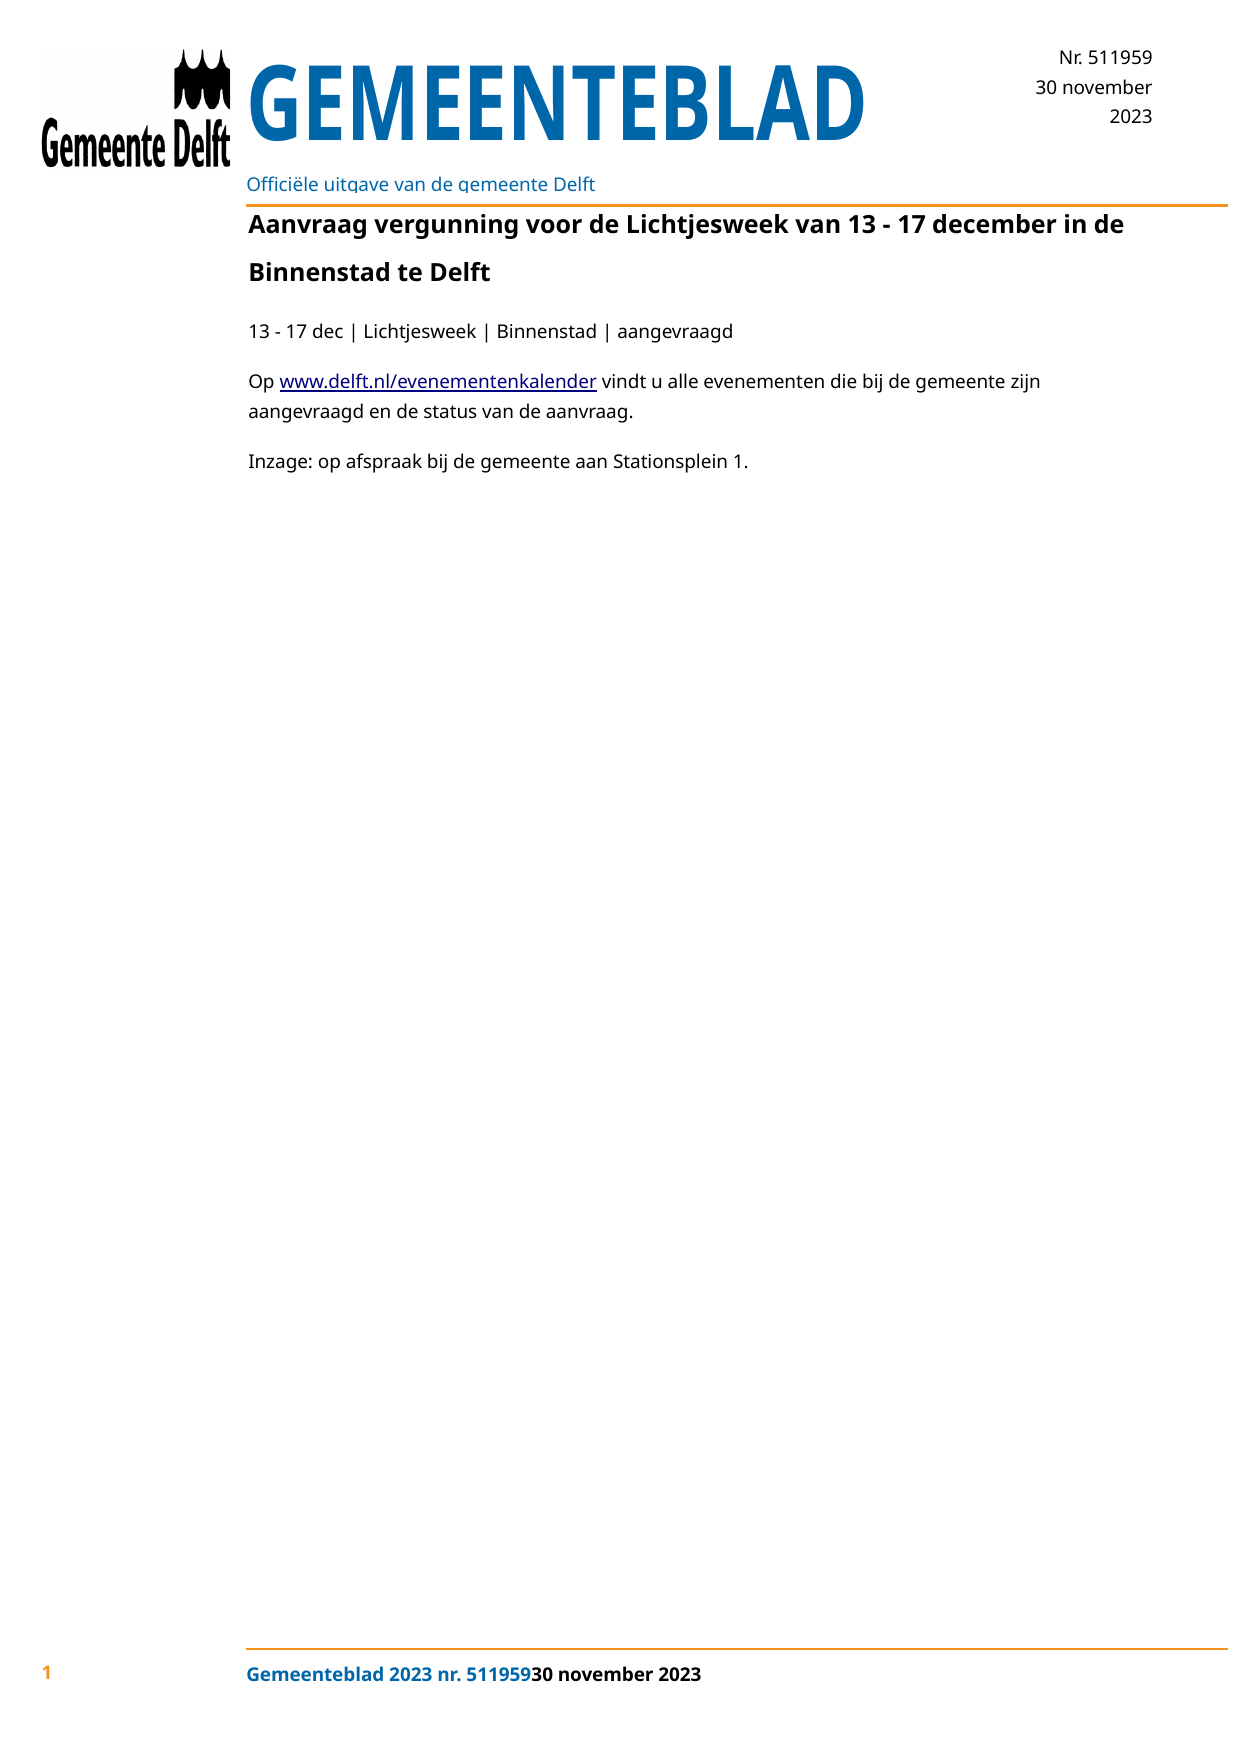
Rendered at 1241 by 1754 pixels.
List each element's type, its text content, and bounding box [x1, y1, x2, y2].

text 13 - 17 dec | Lichtjesweek | Binnenstad | aangevraagd [248, 318, 1152, 344]
text Inzage: op afspraak bij de gemeente aan Stationsplein 1. [248, 448, 1152, 474]
text Aanvraag vergunning voor de Lichtjesweek van 13 - 17 december in de Binnenstad te Delft [248, 207, 1152, 288]
text Op www.delft.nl/evenementenkalender vindt u alle evenementen die bij de gemeente zijn aangevraagd en de status van de aanvraag. [248, 368, 1152, 424]
picture [41, 47, 231, 172]
